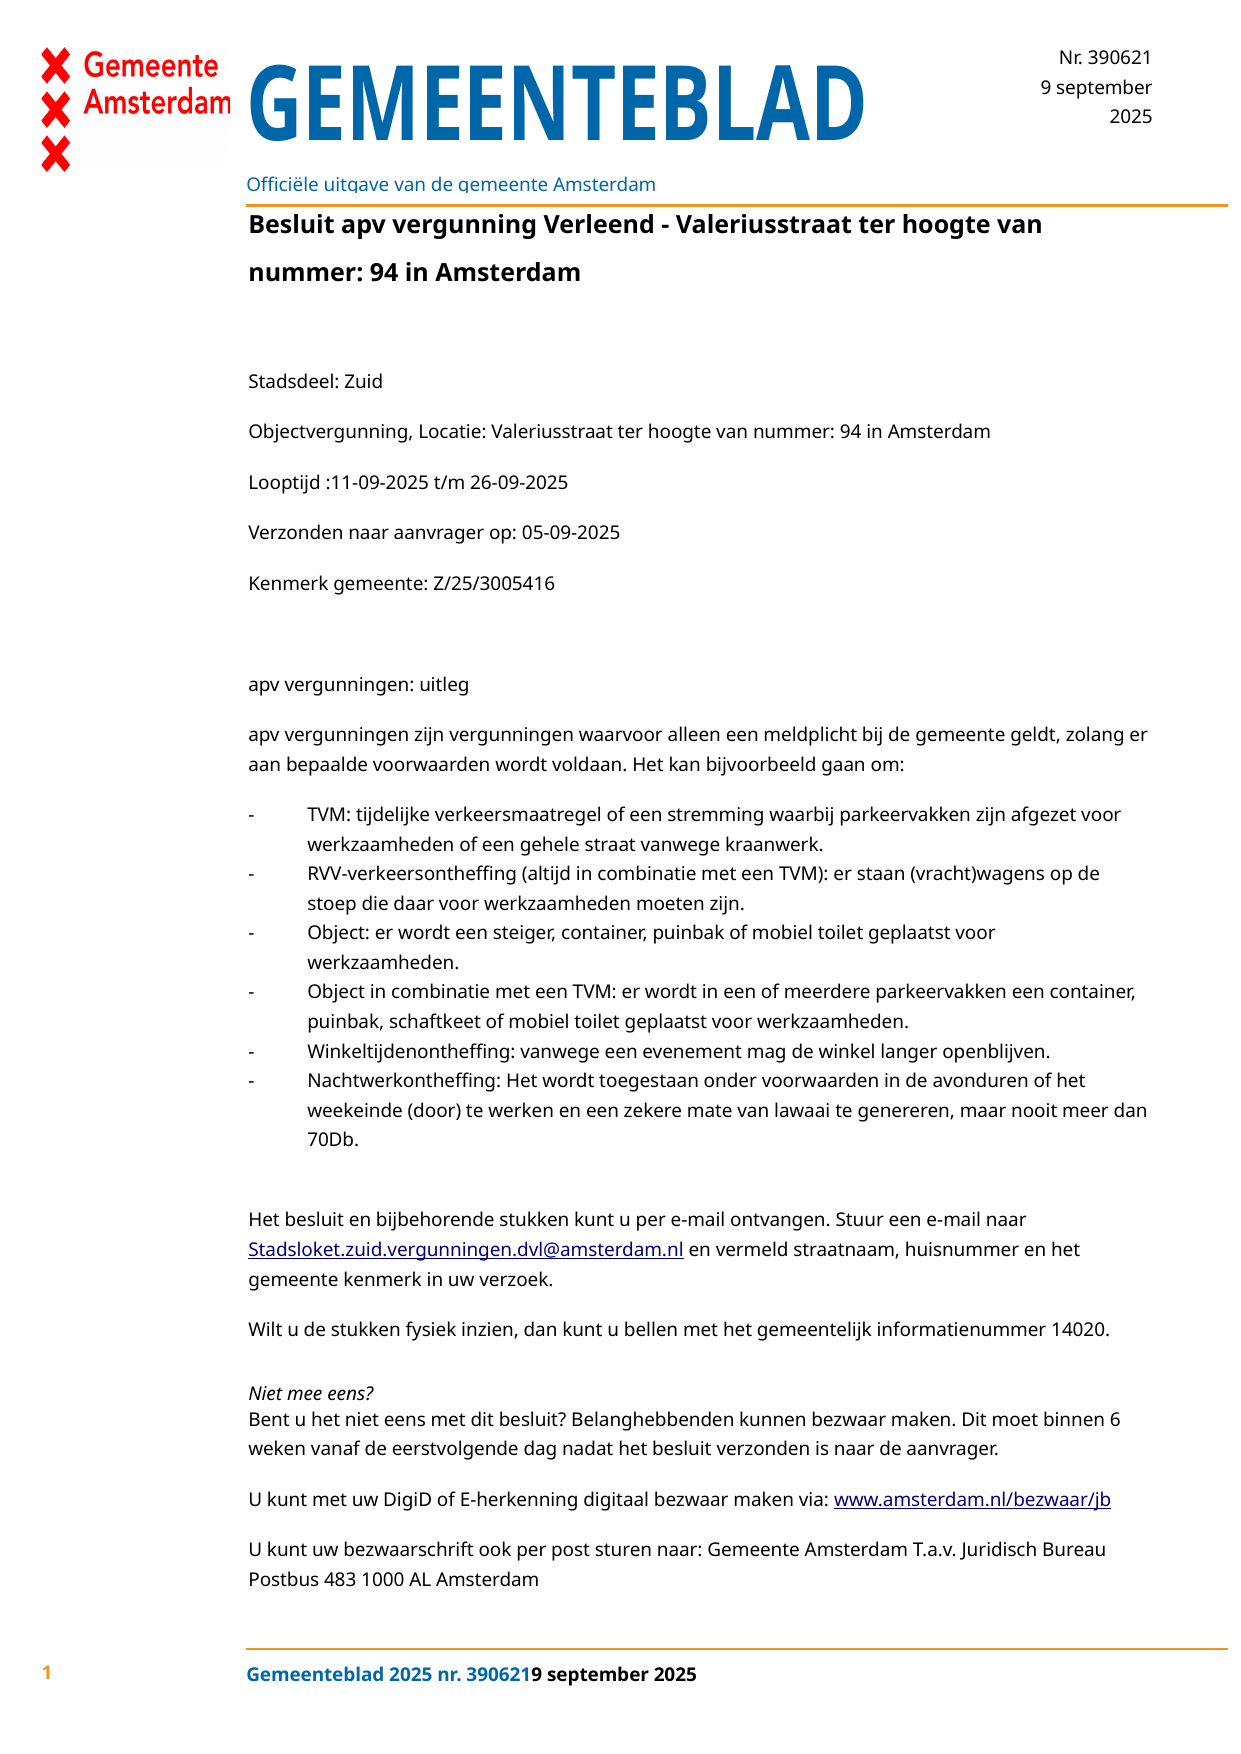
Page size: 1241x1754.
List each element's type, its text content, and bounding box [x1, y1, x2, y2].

list TVM: tijdelijke verkeersmaatregel of een stremming waarbij parkeervakken zijn afgezet voor werkzaamheden of een gehele straat vanwege kraanwerk. [248, 801, 1152, 857]
list Object in combinatie met een TVM: er wordt in een of meerdere parkeervakken een container, puinbak, schaftkeet of mobiel toilet geplaatst voor werkzaamheden. [248, 979, 1152, 1034]
text apv vergunningen zijn vergunningen waarvoor alleen een meldplicht bij de gemeente geldt, zolang er aan bepaalde voorwaarden wordt voldaan. Het kan bijvoorbeeld gaan om: [248, 721, 1152, 777]
list Nachtwerkontheffing: Het wordt toegestaan onder voorwaarden in de avonduren of het weekeinde (door) te werken en een zekere mate van lawaai te genereren, maar nooit meer dan 70Db. [248, 1067, 1152, 1152]
text Looptijd :11-09-2025 t/m 26-09-2025 [248, 469, 1152, 495]
picture [41, 47, 231, 172]
text Kenmerk gemeente: Z/25/3005416 [248, 570, 1152, 596]
text Stadsdeel: Zuid [248, 368, 1152, 394]
text Besluit apv vergunning Verleend - Valeriusstraat ter hoogte van nummer: 94 in Amsterdam [248, 207, 1152, 288]
text Het besluit en bijbehorende stukken kunt u per e-mail ontvangen. Stuur een e-mail naar Stadsloket.zuid.vergunningen.dvl@amsterdam.nl en vermeld straatnaam, huisnummer en het gemeente kenmerk in uw verzoek. [248, 1207, 1152, 1292]
text Wilt u de stukken fysiek inzien, dan kunt u bellen met het gemeentelijk informatienummer 14020. [248, 1316, 1152, 1342]
text Niet mee eens? [248, 1380, 1152, 1406]
text Bent u het niet eens met dit besluit? Belanghebbenden kunnen bezwaar maken. Dit moet binnen 6 weken vanaf de eerstvolgende dag nadat het besluit verzonden is naar de aanvrager. [248, 1406, 1152, 1461]
list RVV-verkeersontheffing (altijd in combinatie met een TVM): er staan (vracht)wagens op de stoep die daar voor werkzaamheden moeten zijn. [248, 860, 1152, 916]
list Winkeltijdenontheffing: vanwege een evenement mag de winkel langer openblijven. [248, 1038, 1152, 1064]
list Object: er wordt een steiger, container, puinbak of mobiel toilet geplaatst voor werkzaamheden. [248, 919, 1152, 975]
text apv vergunningen: uitleg [248, 671, 1152, 697]
text Verzonden naar aanvrager op: 05-09-2025 [248, 519, 1152, 545]
text U kunt uw bezwaarschrift ook per post sturen naar: Gemeente Amsterdam T.a.v. Juridisch Bureau Postbus 483 1000 AL Amsterdam [248, 1536, 1152, 1592]
text Objectvergunning, Locatie: Valeriusstraat ter hoogte van nummer: 94 in Amsterdam [248, 419, 1152, 444]
text U kunt met uw DigiD of E-herkenning digitaal bezwaar maken via: www.amsterdam.nl/bezwaar/jb [248, 1486, 1152, 1512]
